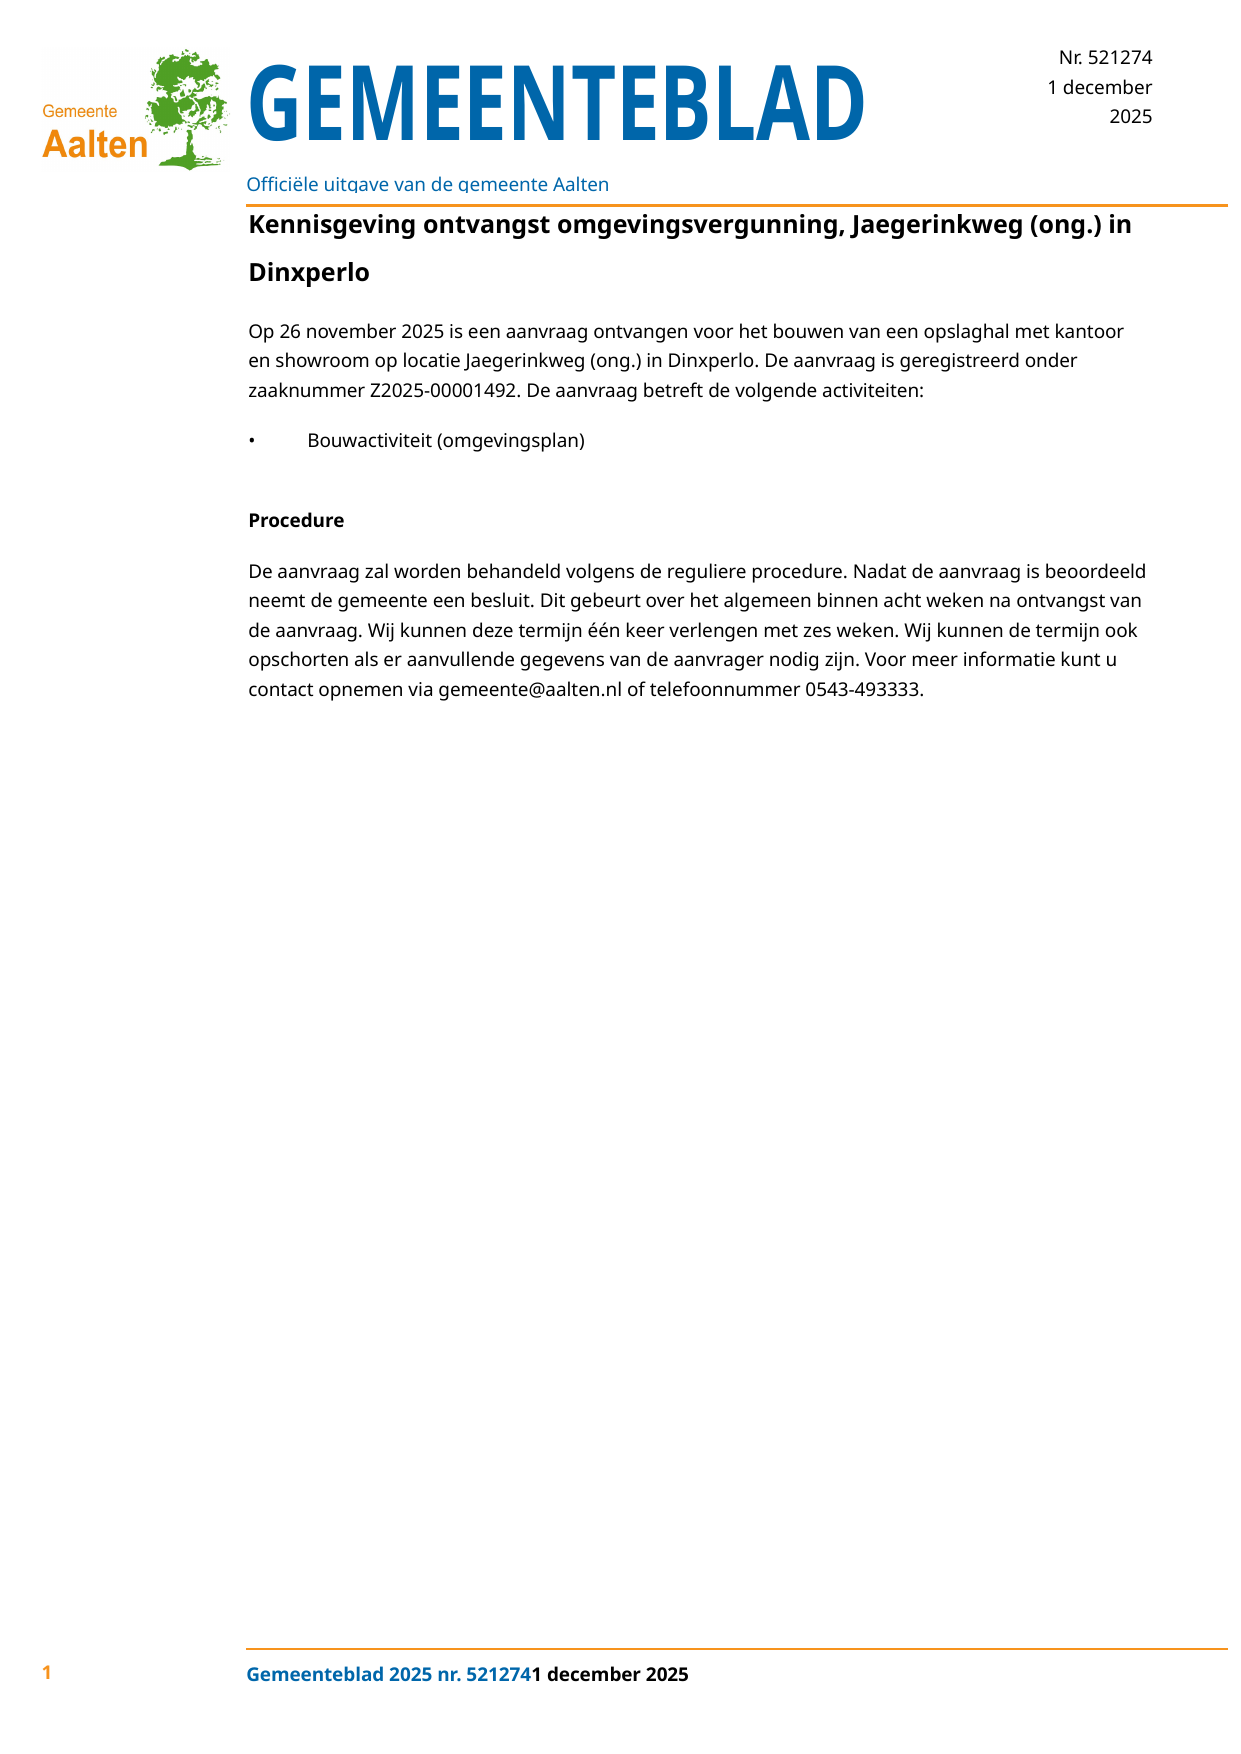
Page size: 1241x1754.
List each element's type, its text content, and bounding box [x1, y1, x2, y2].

text Op 26 november 2025 is een aanvraag ontvangen voor het bouwen van een opslaghal met kantoor en showroom op locatie Jaegerinkweg (ong.) in Dinxperlo. De aanvraag is geregistreerd onder zaaknummer Z2025-00001492. De aanvraag betreft de volgende activiteiten: [248, 318, 1152, 403]
picture [41, 47, 231, 172]
text Procedure [248, 507, 1152, 533]
text De aanvraag zal worden behandeld volgens de reguliere procedure. Nadat de aanvraag is beoordeeld neemt de gemeente een besluit. Dit gebeurt over het algemeen binnen acht weken na ontvangst van de aanvraag. Wij kunnen deze termijn één keer verlengen met zes weken. Wij kunnen de termijn ook opschorten als er aanvullende gegevens van de aanvrager nodig zijn. Voor meer informatie kunt u contact opnemen via gemeente@aalten.nl of telefoonnummer 0543-493333. [248, 558, 1152, 702]
text Kennisgeving ontvangst omgevingsvergunning, Jaegerinkweg (ong.) in Dinxperlo [248, 207, 1152, 288]
list Bouwactiviteit (omgevingsplan) [248, 427, 1152, 453]
